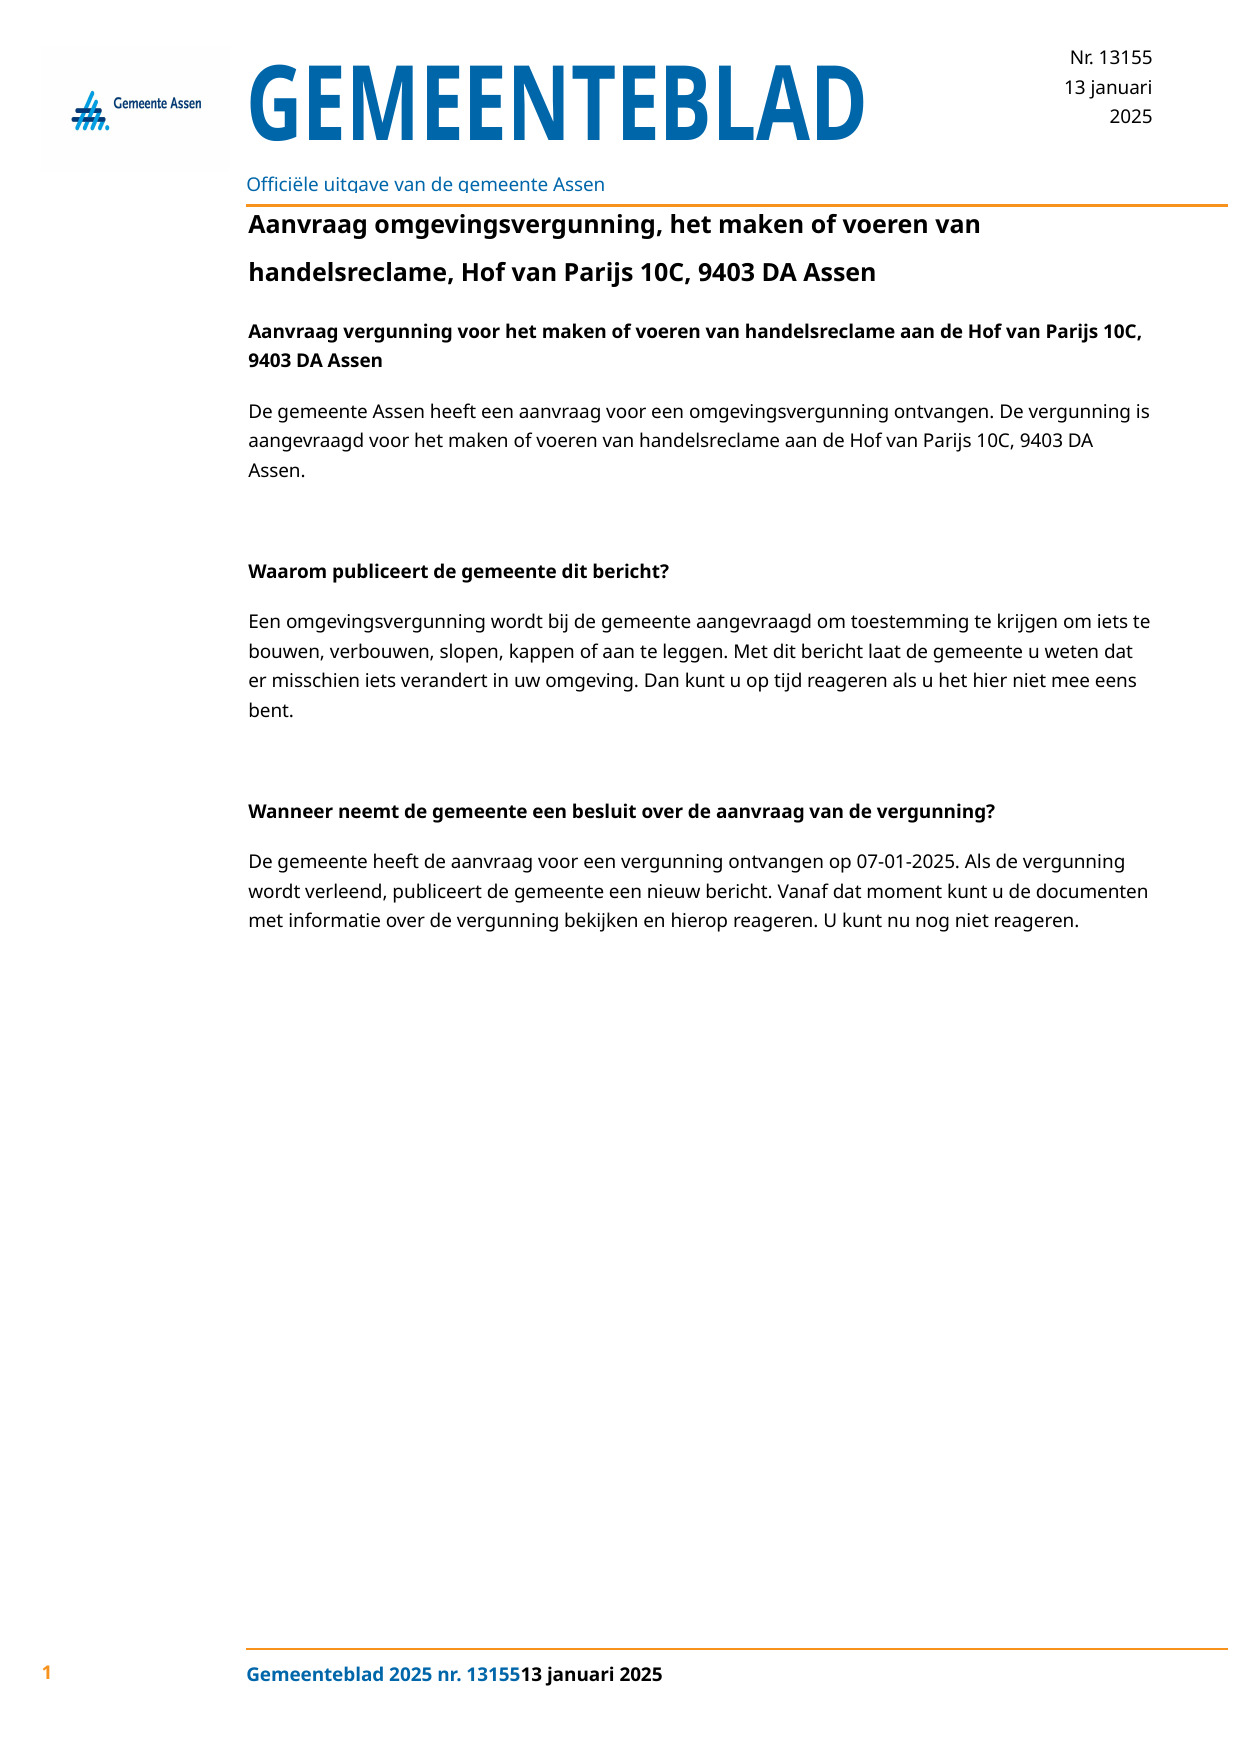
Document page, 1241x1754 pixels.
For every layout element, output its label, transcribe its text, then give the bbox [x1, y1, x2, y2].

text Wanneer neemt de gemeente een besluit over de aanvraag van de vergunning? [248, 798, 1152, 824]
text Aanvraag omgevingsvergunning, het maken of voeren van handelsreclame, Hof van Parijs 10C, 9403 DA Assen [248, 207, 1152, 288]
text De gemeente heeft de aanvraag voor een vergunning ontvangen op 07-01-2025. Als de vergunning wordt verleend, publiceert de gemeente een nieuw bericht. Vanaf dat moment kunt u de documenten met informatie over de vergunning bekijken en hierop reageren. U kunt nu nog niet reageren. [248, 848, 1152, 933]
text Een omgevingsvergunning wordt bij de gemeente aangevraagd om toestemming te krijgen om iets te bouwen, verbouwen, slopen, kappen of aan te leggen. Met dit bericht laat de gemeente u weten dat er misschien iets verandert in uw omgeving. Dan kunt u op tijd reageren als u het hier niet mee eens bent. [248, 608, 1152, 723]
text Waarom publiceert de gemeente dit bericht? [248, 558, 1152, 584]
text De gemeente Assen heeft een aanvraag voor een omgevingsvergunning ontvangen. De vergunning is aangevraagd voor het maken of voeren van handelsreclame aan de Hof van Parijs 10C, 9403 DA Assen. [248, 398, 1152, 483]
text Aanvraag vergunning voor het maken of voeren van handelsreclame aan de Hof van Parijs 10C, 9403 DA Assen [248, 318, 1152, 373]
picture [41, 47, 231, 172]
